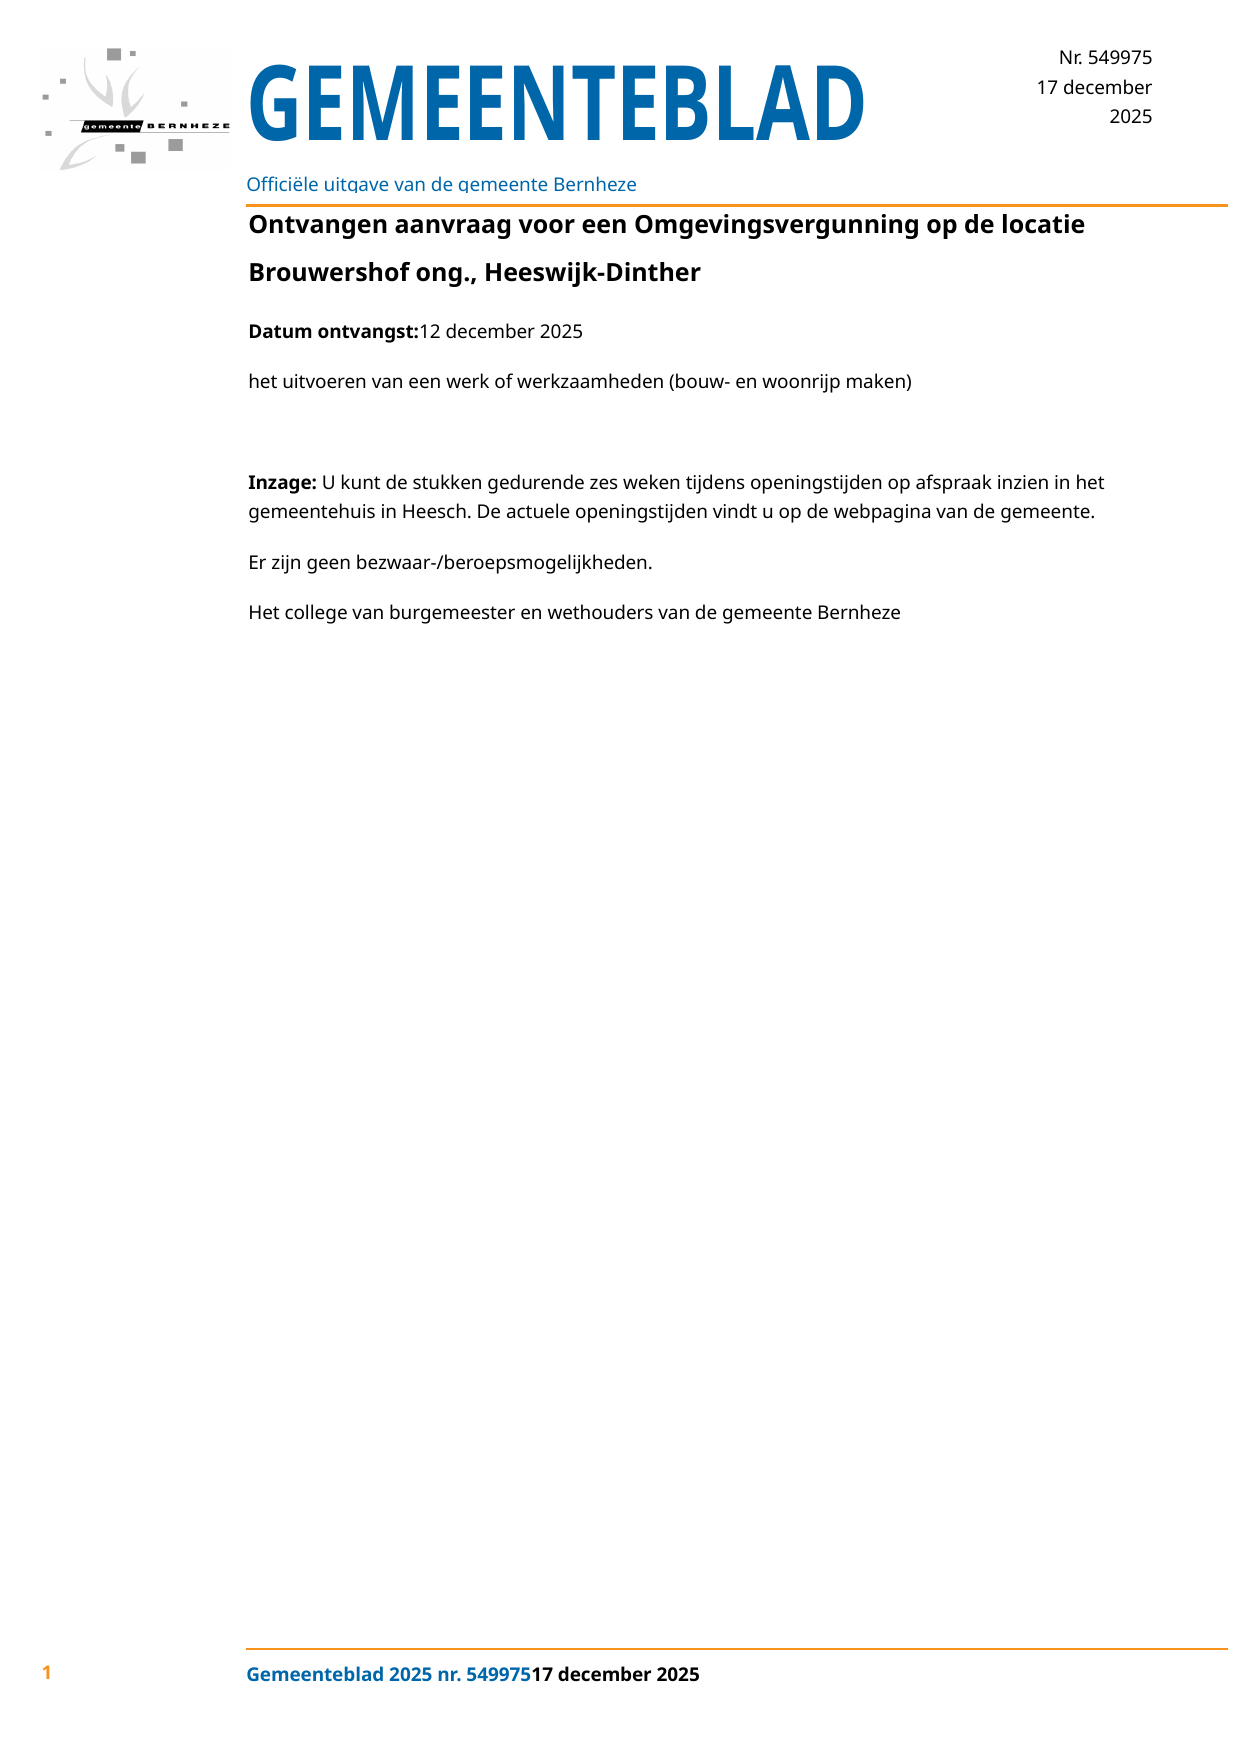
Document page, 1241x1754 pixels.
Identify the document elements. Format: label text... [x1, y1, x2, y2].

text Inzage: U kunt de stukken gedurende zes weken tijdens openingstijden op afspraak inzien in het gemeentehuis in Heesch. De actuele openingstijden vindt u op de webpagina van de gemeente. [248, 469, 1152, 524]
text Ontvangen aanvraag voor een Omgevingsvergunning op de locatie Brouwershof ong., Heeswijk-Dinther [248, 207, 1152, 288]
text het uitvoeren van een werk of werkzaamheden (bouw- en woonrijp maken) [248, 368, 1152, 394]
text Er zijn geen bezwaar-/beroepsmogelijkheden. [248, 549, 1152, 575]
picture [41, 47, 231, 172]
text Datum ontvangst:12 december 2025 [248, 318, 1152, 344]
text Het college van burgemeester en wethouders van de gemeente Bernheze [248, 599, 1152, 625]
